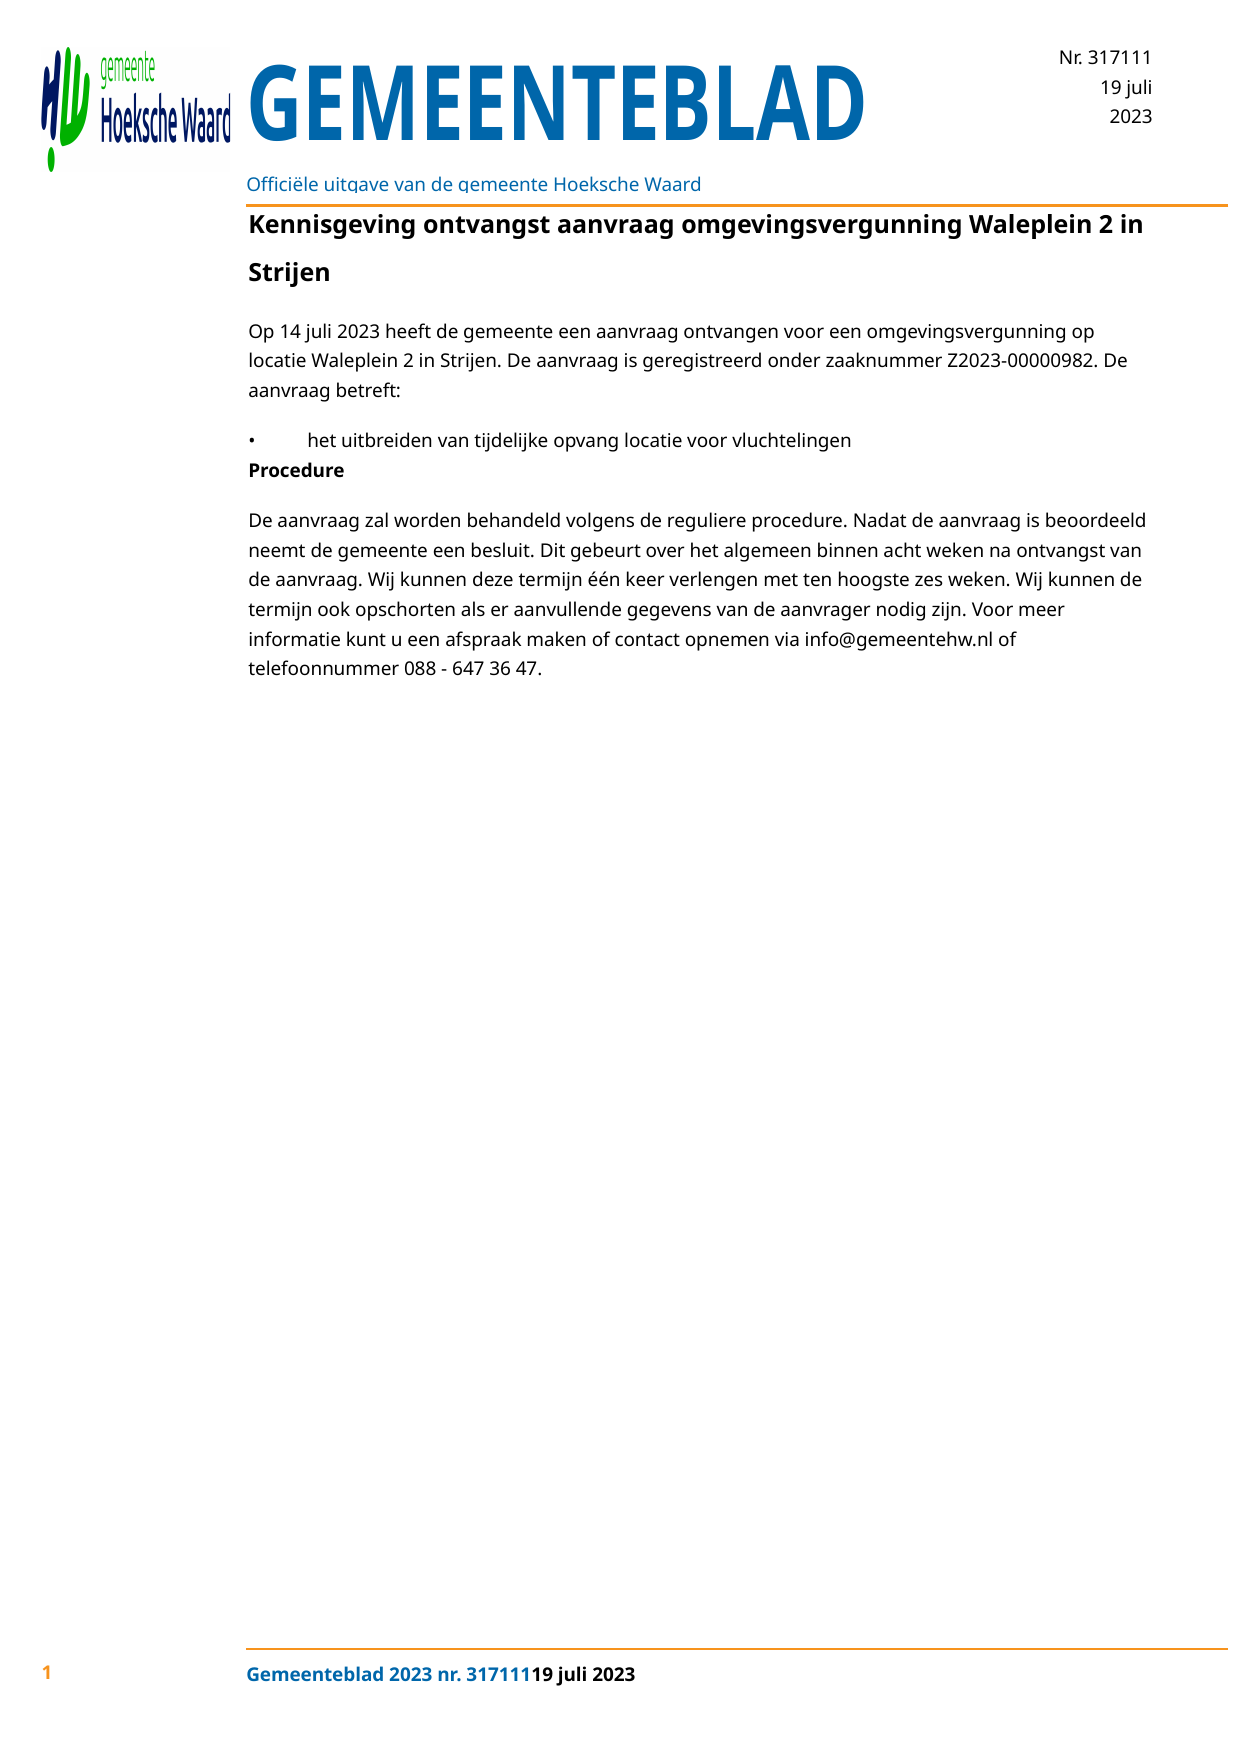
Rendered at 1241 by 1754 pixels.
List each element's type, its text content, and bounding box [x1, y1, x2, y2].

text Procedure [248, 457, 1152, 483]
text De aanvraag zal worden behandeld volgens de reguliere procedure. Nadat de aanvraag is beoordeeld neemt de gemeente een besluit. Dit gebeurt over het algemeen binnen acht weken na ontvangst van de aanvraag. Wij kunnen deze termijn één keer verlengen met ten hoogste zes weken. Wij kunnen de termijn ook opschorten als er aanvullende gegevens van de aanvrager nodig zijn. Voor meer informatie kunt u een afspraak maken of contact opnemen via info@gemeentehw.nl of telefoonnummer 088 - 647 36 47. [248, 507, 1152, 681]
text Op 14 juli 2023 heeft de gemeente een aanvraag ontvangen voor een omgevingsvergunning op locatie Waleplein 2 in Strijen. De aanvraag is geregistreerd onder zaaknummer Z2023-00000982. De aanvraag betreft: [248, 318, 1152, 403]
list het uitbreiden van tijdelijke opvang locatie voor vluchtelingen [248, 427, 1152, 453]
picture [41, 47, 231, 172]
text Kennisgeving ontvangst aanvraag omgevingsvergunning Waleplein 2 in Strijen [248, 207, 1152, 288]
